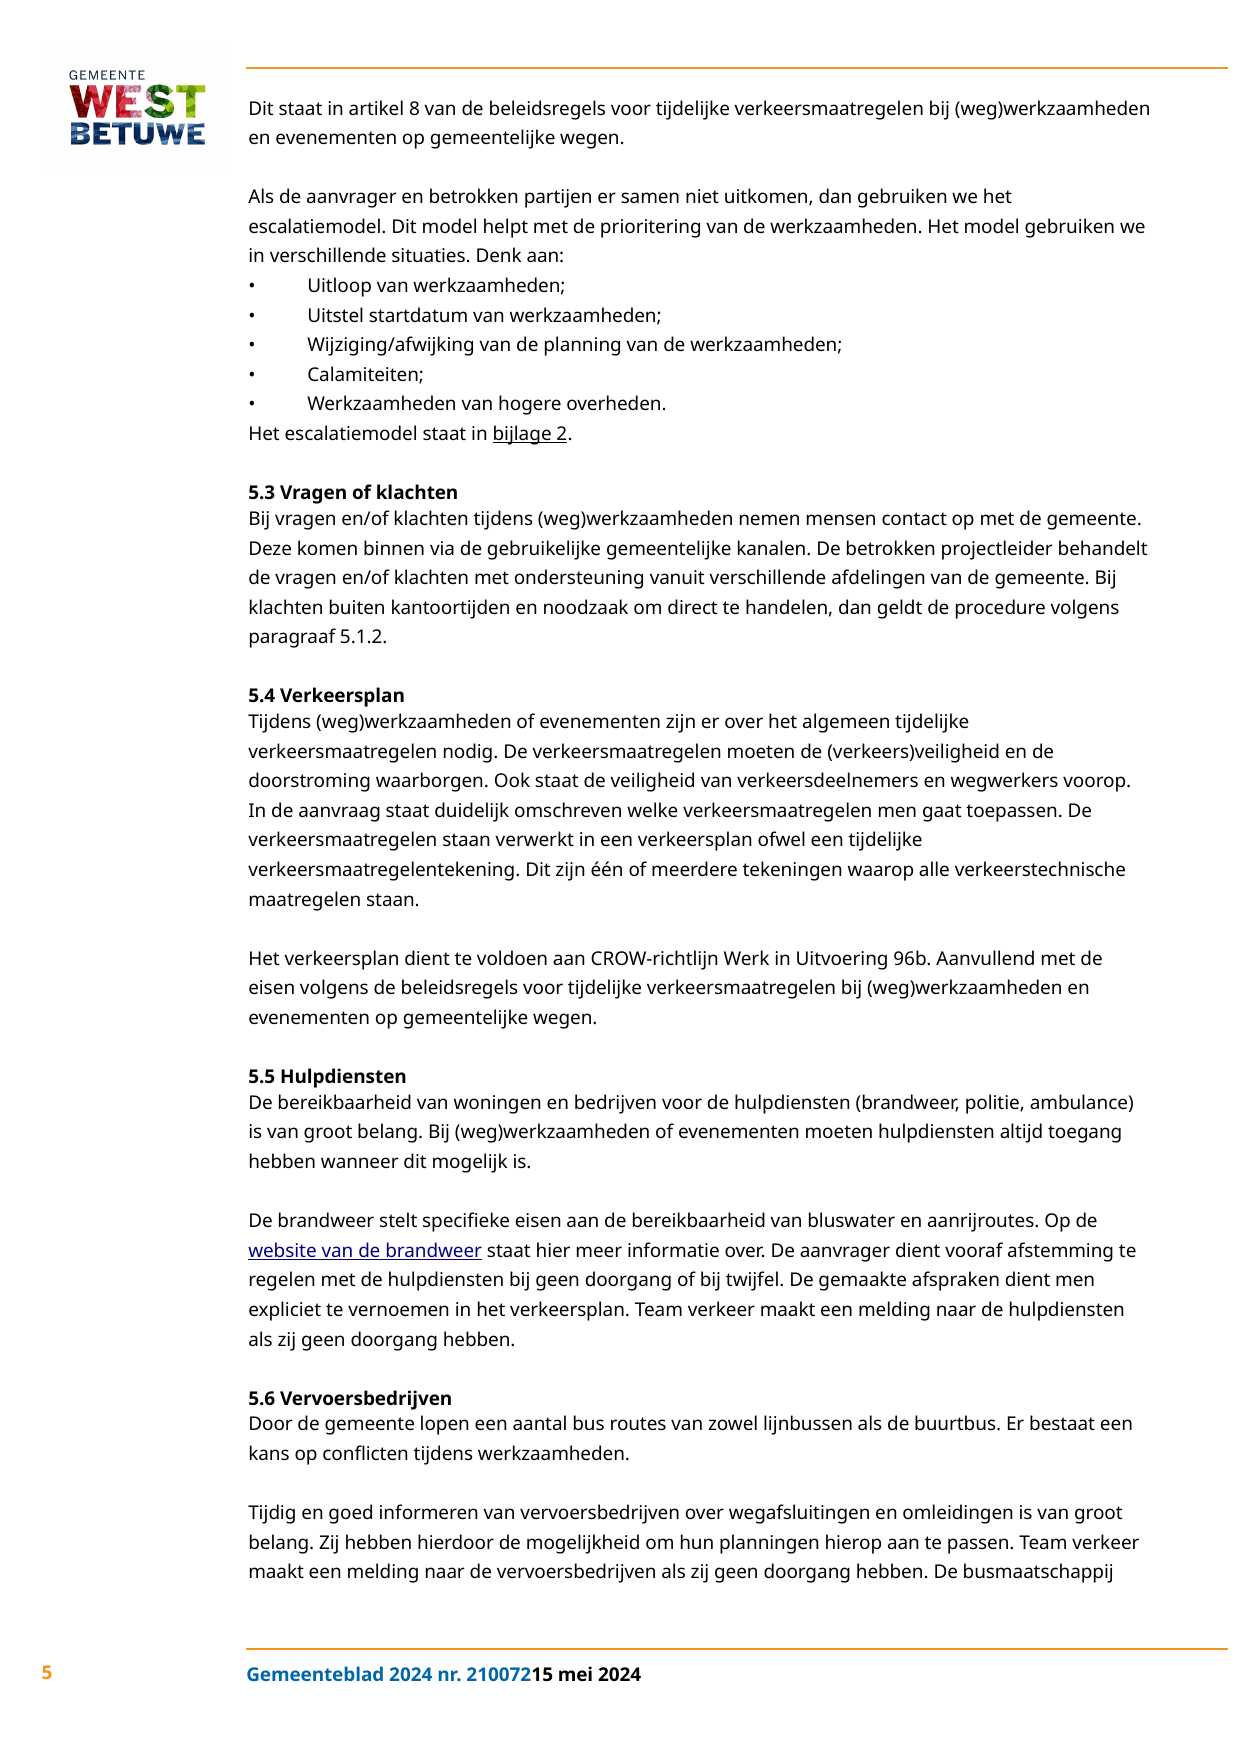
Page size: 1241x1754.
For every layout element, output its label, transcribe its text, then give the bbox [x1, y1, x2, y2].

text Door de gemeente lopen een aantal bus routes van zowel lijnbussen als de buurtbus. Er bestaat een kans op conflicten tijdens werkzaamheden. [248, 1411, 1152, 1466]
text 5.3 Vragen of klachten [248, 479, 1152, 505]
list Werkzaamheden van hogere overheden. [248, 391, 1152, 416]
text 5.5 Hulpdiensten [248, 1063, 1152, 1089]
list Uitloop van werkzaamheden; [248, 272, 1152, 298]
text 5.4 Verkeersplan [248, 683, 1152, 708]
text 5.6 Vervoersbedrijven [248, 1385, 1152, 1411]
text Tijdens (weg)werkzaamheden of evenementen zijn er over het algemeen tijdelijke verkeersmaatregelen nodig. De verkeersmaatregelen moeten de (verkeers)veiligheid en de doorstroming waarborgen. Ook staat de veiligheid van verkeersdeelnemers en wegwerkers voorop. In de aanvraag staat duidelijk omschreven welke verkeersmaatregelen men gaat toepassen. De verkeersmaatregelen staan verwerkt in een verkeersplan ofwel een tijdelijke verkeersmaatregelentekening. Dit zijn één of meerdere tekeningen waarop alle verkeerstechnische maatregelen staan. [248, 708, 1152, 912]
text Dit staat in artikel 8 van de beleidsregels voor tijdelijke verkeersmaatregelen bij (weg)werkzaamheden en evenementen op gemeentelijke wegen. [248, 95, 1152, 150]
picture [41, 47, 231, 172]
text Bij vragen en/of klachten tijdens (weg)werkzaamheden nemen mensen contact op met de gemeente. Deze komen binnen via de gebruikelijke gemeentelijke kanalen. De betrokken projectleider behandelt de vragen en/of klachten met ondersteuning vanuit verschillende afdelingen van de gemeente. Bij klachten buiten kantoortijden en noodzaak om direct te handelen, dan geldt de procedure volgens paragraaf 5.1.2. [248, 505, 1152, 649]
list Calamiteiten; [248, 361, 1152, 387]
text De bereikbaarheid van woningen en bedrijven voor de hulpdiensten (brandweer, politie, ambulance) is van groot belang. Bij (weg)werkzaamheden of evenementen moeten hulpdiensten altijd toegang hebben wanneer dit mogelijk is. [248, 1089, 1152, 1174]
text Het escalatiemodel staat in bijlage 2. [248, 420, 1152, 446]
text Het verkeersplan dient te voldoen aan CROW-richtlijn Werk in Uitvoering 96b. Aanvullend met de eisen volgens de beleidsregels voor tijdelijke verkeersmaatregelen bij (weg)werkzaamheden en evenementen op gemeentelijke wegen. [248, 945, 1152, 1030]
list Wijziging/afwijking van de planning van de werkzaamheden; [248, 331, 1152, 357]
text De brandweer stelt specifieke eisen aan de bereikbaarheid van bluswater en aanrijroutes. Op de website van de brandweer staat hier meer informatie over. De aanvrager dient vooraf afstemming te regelen met de hulpdiensten bij geen doorgang of bij twijfel. De gemaakte afspraken dient men expliciet te vernoemen in het verkeersplan. Team verkeer maakt een melding naar de hulpdiensten als zij geen doorgang hebben. [248, 1207, 1152, 1351]
list Uitstel startdatum van werkzaamheden; [248, 302, 1152, 328]
text Tijdig en goed informeren van vervoersbedrijven over wegafsluitingen en omleidingen is van groot belang. Zij hebben hierdoor de mogelijkheid om hun planningen hierop aan te passen. Team verkeer maakt een melding naar de vervoersbedrijven als zij geen doorgang hebben. De busmaatschappij [248, 1499, 1152, 1584]
text Als de aanvrager en betrokken partijen er samen niet uitkomen, dan gebruiken we het escalatiemodel. Dit model helpt met de prioritering van de werkzaamheden. Het model gebruiken we in verschillende situaties. Denk aan: [248, 183, 1152, 268]
